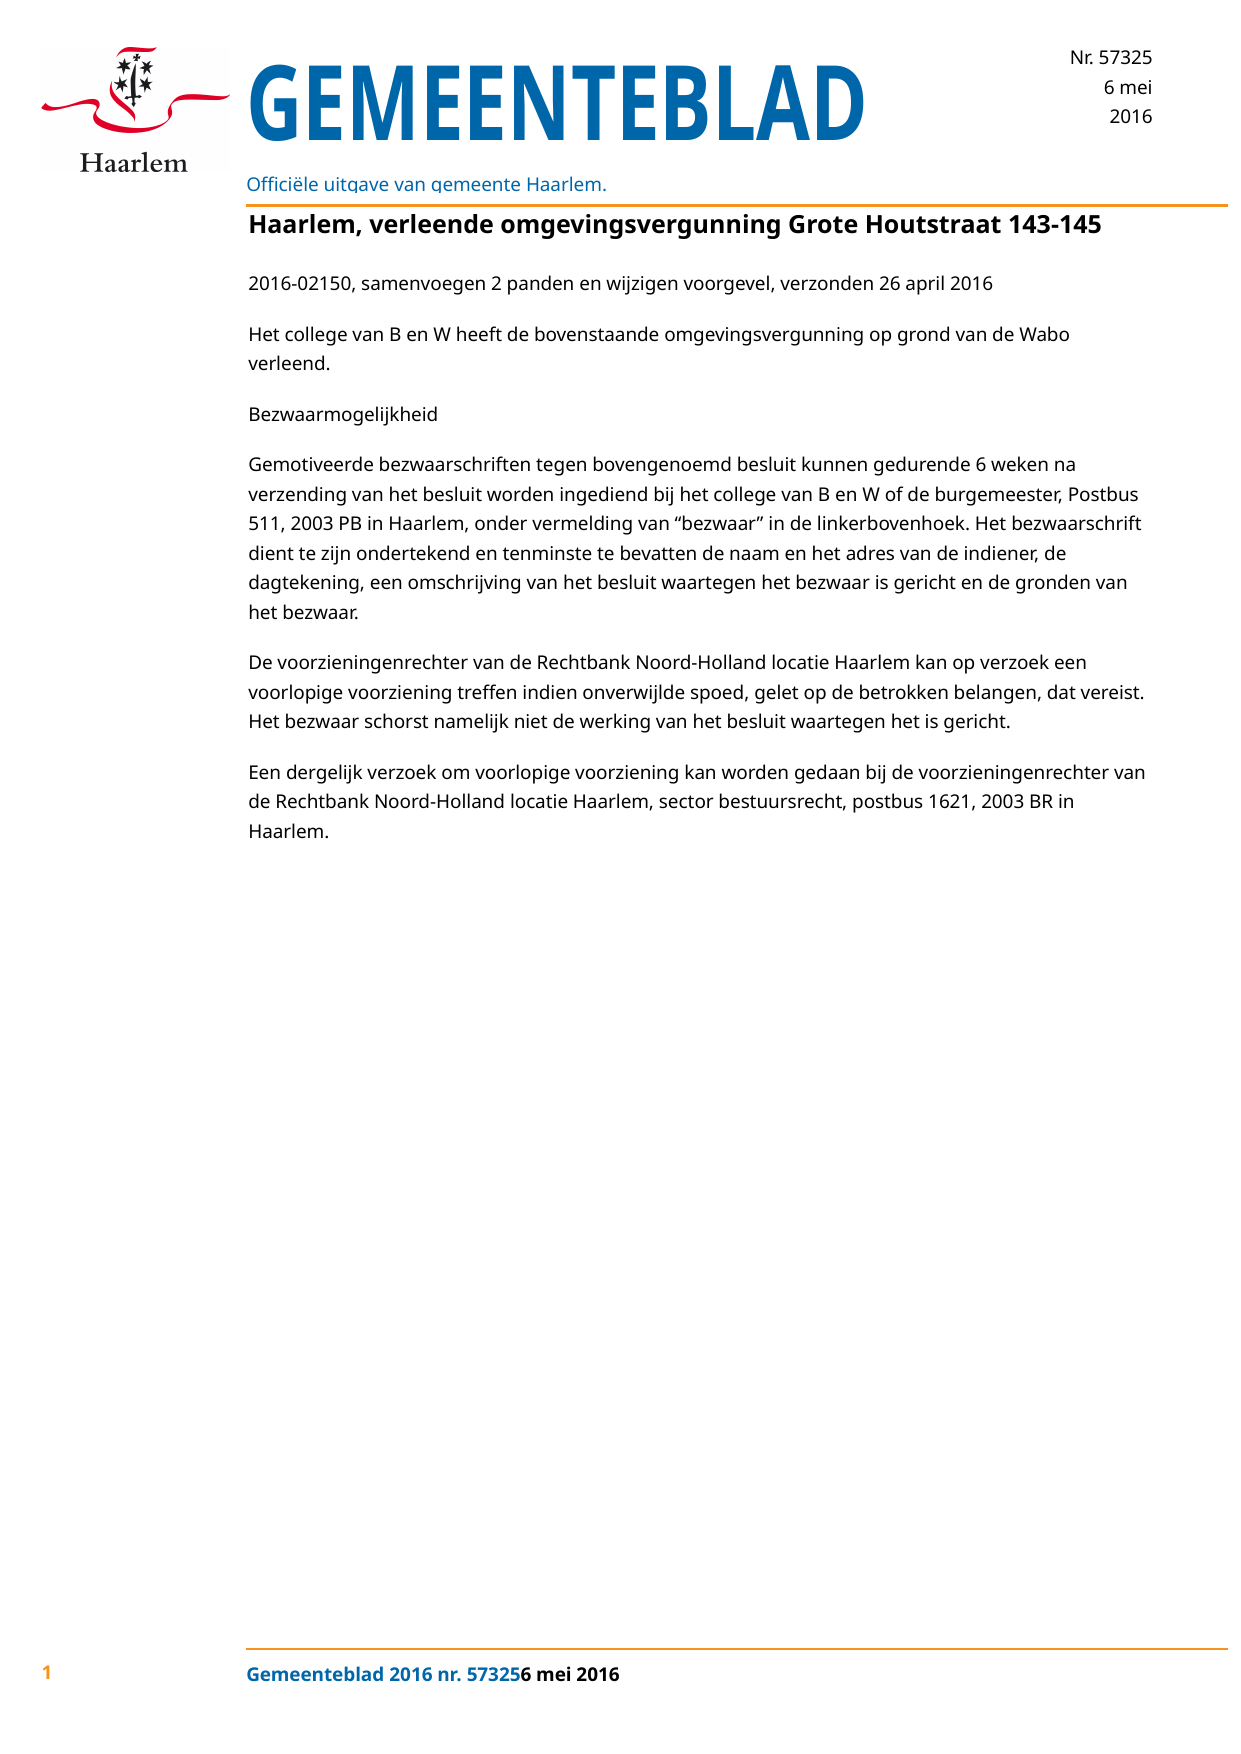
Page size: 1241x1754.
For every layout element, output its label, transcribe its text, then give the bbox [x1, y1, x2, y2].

text Haarlem, verleende omgevingsvergunning Grote Houtstraat 143-145 [248, 207, 1152, 241]
text 2016-02150, samenvoegen 2 panden en wijzigen voorgevel, verzonden 26 april 2016 [248, 270, 1152, 296]
text Het college van B en W heeft de bovenstaande omgevingsvergunning op grond van de Wabo verleend. [248, 321, 1152, 376]
picture [41, 47, 231, 172]
text Gemotiveerde bezwaarschriften tegen bovengenoemd besluit kunnen gedurende 6 weken na verzending van het besluit worden ingediend bij het college van B en W of de burgemeester, Postbus 511, 2003 PB in Haarlem, onder vermelding van “bezwaar” in de linkerbovenhoek. Het bezwaarschrift dient te zijn ondertekend en tenminste te bevatten de naam en het adres van de indiener, de dagtekening, een omschrijving van het besluit waartegen het bezwaar is gericht en de gronden van het bezwaar. [248, 451, 1152, 625]
text Bezwaarmogelijkheid [248, 401, 1152, 426]
text De voorzieningenrechter van de Rechtbank Noord-Holland locatie Haarlem kan op verzoek een voorlopige voorziening treffen indien onverwijlde spoed, gelet op de betrokken belangen, dat vereist. Het bezwaar schorst namelijk niet de werking van het besluit waartegen het is gericht. [248, 649, 1152, 734]
text Een dergelijk verzoek om voorlopige voorziening kan worden gedaan bij de voorzieningenrechter van de Rechtbank Noord-Holland locatie Haarlem, sector bestuursrecht, postbus 1621, 2003 BR in Haarlem. [248, 759, 1152, 844]
